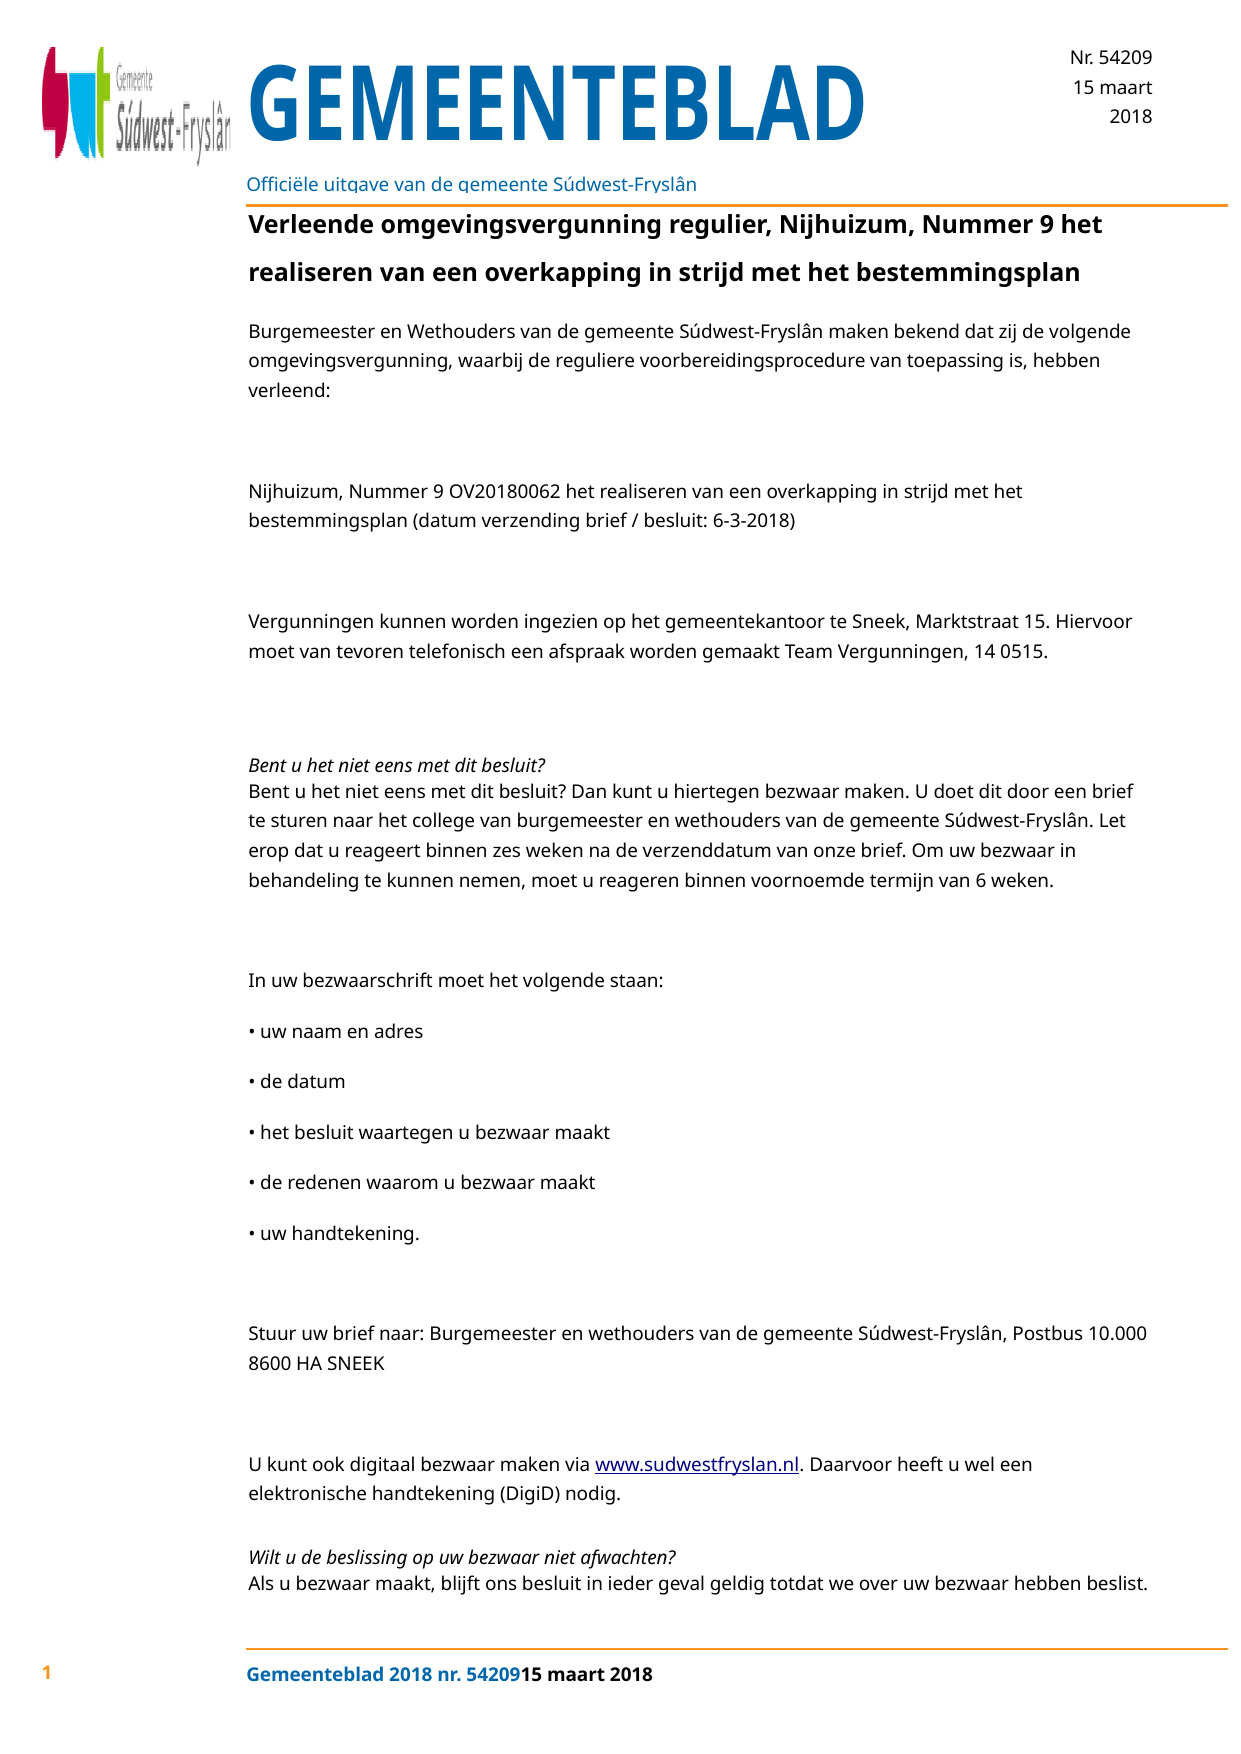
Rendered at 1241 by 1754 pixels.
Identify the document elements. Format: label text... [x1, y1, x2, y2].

text • uw naam en adres [248, 1018, 1152, 1044]
text Bent u het niet eens met dit besluit? Dan kunt u hiertegen bezwaar maken. U doet dit door een brief te sturen naar het college van burgemeester en wethouders van de gemeente Súdwest-Fryslân. Let erop dat u reageert binnen zes weken na de verzenddatum van onze brief. Om uw bezwaar in behandeling te kunnen nemen, moet u reageren binnen voornoemde termijn van 6 weken. [248, 778, 1152, 892]
text • het besluit waartegen u bezwaar maakt [248, 1119, 1152, 1144]
text Stuur uw brief naar: Burgemeester en wethouders van de gemeente Súdwest-Fryslân, Postbus 10.000 8600 HA SNEEK [248, 1321, 1152, 1376]
text Vergunningen kunnen worden ingezien op het gemeentekantoor te Sneek, Marktstraat 15. Hiervoor moet van tevoren telefonisch een afspraak worden gemaakt Team Vergunningen, 14 0515. [248, 608, 1152, 664]
text In uw bezwaarschrift moet het volgende staan: [248, 968, 1152, 993]
text Wilt u de beslissing op uw bezwaar niet afwachten? [248, 1544, 1152, 1570]
text • uw handtekening. [248, 1220, 1152, 1245]
text • de datum [248, 1068, 1152, 1094]
text • de redenen waarom u bezwaar maakt [248, 1169, 1152, 1195]
text U kunt ook digitaal bezwaar maken via www.sudwestfryslan.nl. Daarvoor heeft u wel een elektronische handtekening (DigiD) nodig. [248, 1451, 1152, 1506]
text Burgemeester en Wethouders van de gemeente Súdwest-Fryslân maken bekend dat zij de volgende omgevingsvergunning, waarbij de reguliere voorbereidingsprocedure van toepassing is, hebben verleend: [248, 318, 1152, 403]
text Nijhuizum, Nummer 9 OV20180062 het realiseren van een overkapping in strijd met het bestemmingsplan (datum verzending brief / besluit: 6-3-2018) [248, 478, 1152, 533]
text Als u bezwaar maakt, blijft ons besluit in ieder geval geldig totdat we over uw bezwaar hebben beslist. [248, 1570, 1152, 1596]
text Bent u het niet eens met dit besluit? [248, 752, 1152, 778]
text Verleende omgevingsvergunning regulier, Nijhuizum, Nummer 9 het realiseren van een overkapping in strijd met het bestemmingsplan [248, 207, 1152, 288]
picture [41, 47, 231, 172]
